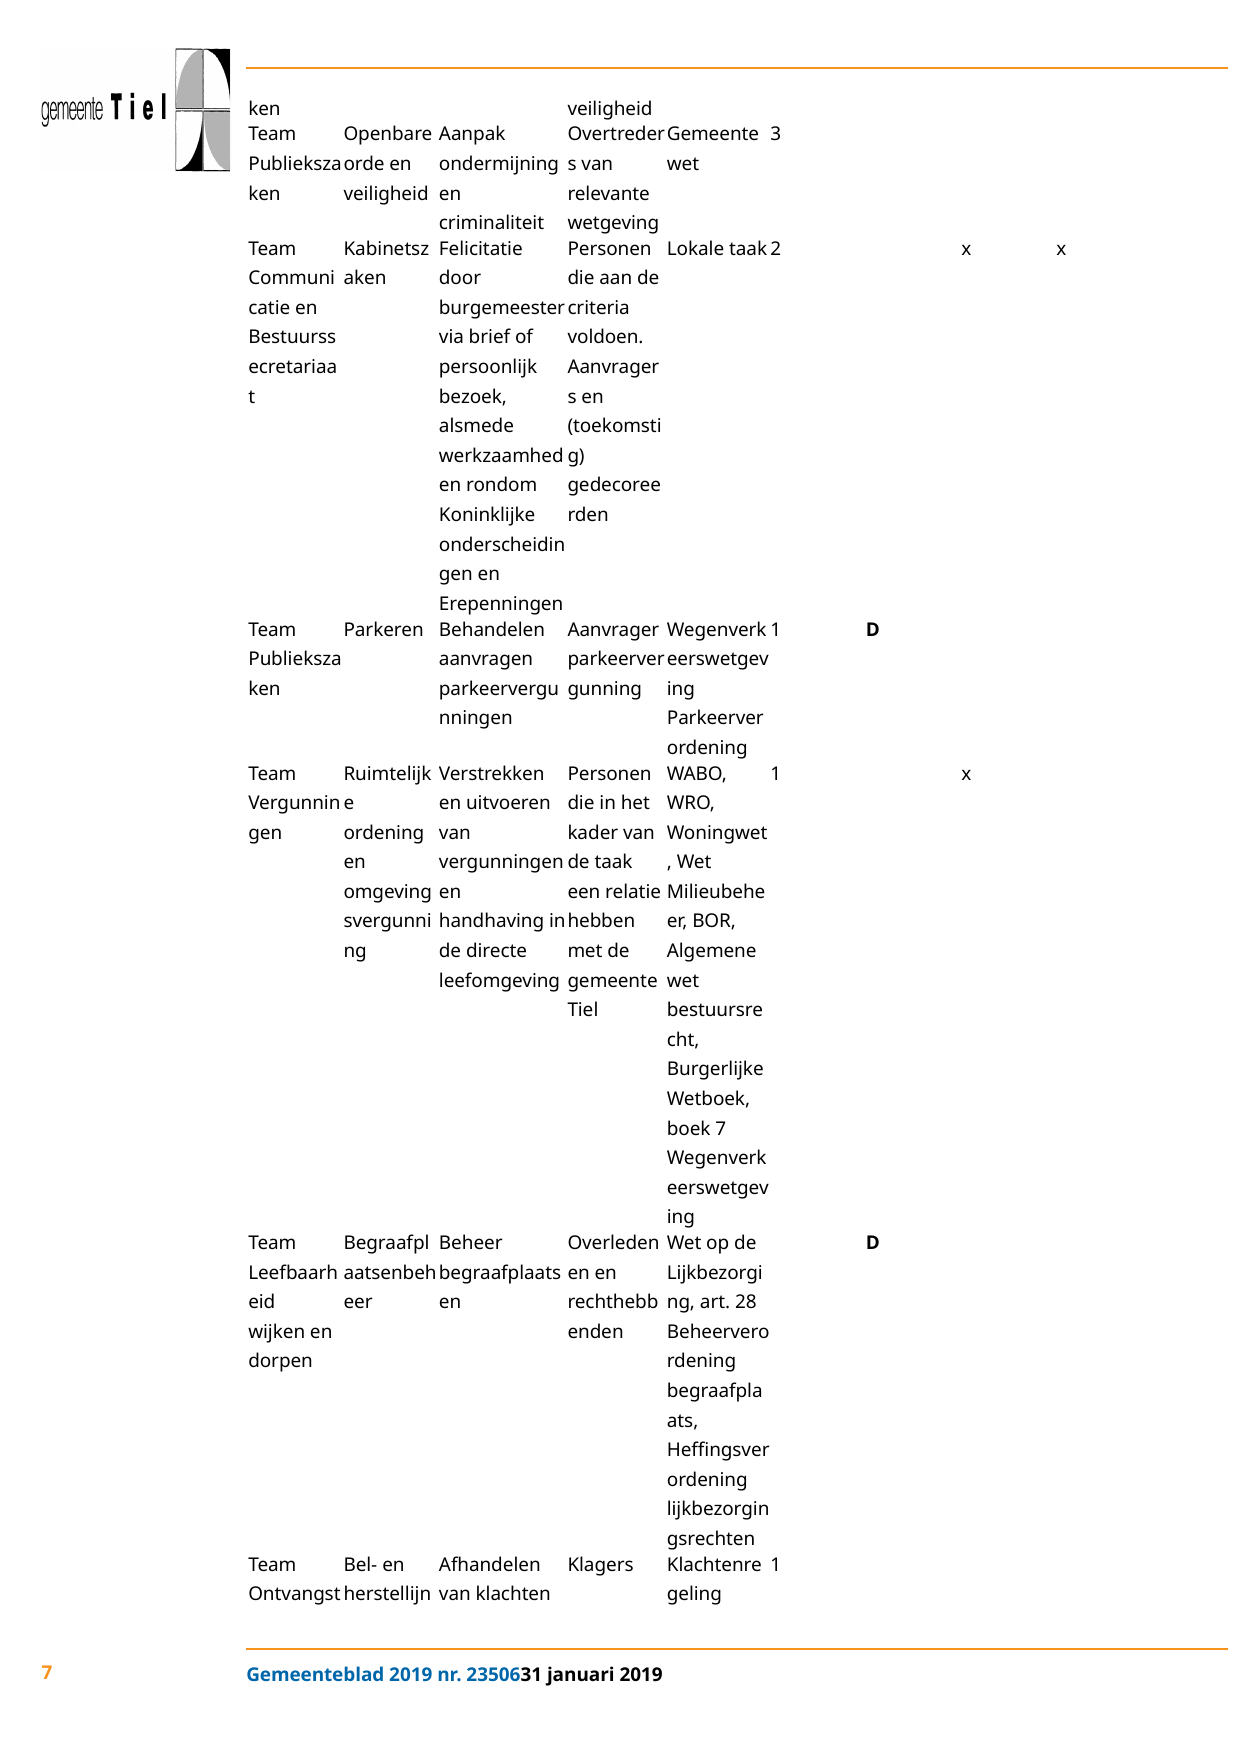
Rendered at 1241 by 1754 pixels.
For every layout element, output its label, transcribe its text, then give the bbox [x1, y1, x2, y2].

table_cell Team Leefbaarheid wijken en dorpen [248, 1229, 343, 1551]
table_cell Wegenverkeerswetgeving Parkeerverordening [667, 616, 770, 760]
table_cell Afhandelen van klachten [439, 1551, 567, 1606]
table_cell [866, 95, 961, 121]
table_cell [439, 95, 567, 121]
table_cell Team Publiekszaken [248, 121, 343, 235]
table_cell ken [248, 95, 343, 121]
table_cell [1056, 95, 1152, 121]
table_cell Bel- en herstellijn [343, 1551, 439, 1606]
table_cell Openbare orde en veiligheid [343, 121, 439, 235]
table_cell [343, 95, 439, 121]
table_cell Behandelen aanvragen parkeervergunningen [439, 616, 567, 760]
table_cell Team Ontvangst [248, 1551, 343, 1606]
table_cell [961, 1229, 1056, 1551]
table_cell [866, 121, 961, 235]
table_cell [770, 1229, 866, 1551]
table_cell [961, 1551, 1056, 1606]
table_cell 1 [770, 616, 866, 760]
table_cell Team Vergunningen [248, 760, 343, 1229]
table_cell Kabinetszaken [343, 235, 439, 616]
table_cell [866, 235, 961, 616]
table_cell Begraafplaatsenbeheer [343, 1229, 439, 1551]
table_cell Parkeren [343, 616, 439, 760]
table_cell Team Publiekszaken [248, 616, 343, 760]
table_cell Aanpak ondermijning en criminaliteit [439, 121, 567, 235]
table_cell Wet op de Lijkbezorging, art. 28 Beheerverordening begraafplaats, Heffingsverordening lijkbezorgingsrechten [667, 1229, 770, 1551]
table_cell Verstrekken en uitvoeren van vergunningen en handhaving in de directe leefomgeving [439, 760, 567, 1229]
table_cell Beheer begraafplaatsen [439, 1229, 567, 1551]
table_cell D [866, 616, 961, 760]
table_cell Overtreders van relevante wetgeving [567, 121, 667, 235]
table_cell 1 [770, 1551, 866, 1606]
table_cell Klachtenregeling [667, 1551, 770, 1606]
table_cell [1056, 616, 1152, 760]
table_cell Aanvrager parkeervergunning [567, 616, 667, 760]
table_cell [961, 121, 1056, 235]
table_cell WABO, WRO, Woningwet, Wet Milieubeheer, BOR, Algemene wet bestuursrecht, Burgerlijke Wetboek, boek 7 Wegenverkeerswetgeving [667, 760, 770, 1229]
table_cell Klagers [567, 1551, 667, 1606]
table_cell [961, 616, 1056, 760]
table_cell [1056, 121, 1152, 235]
table_cell [1056, 1551, 1152, 1606]
table_cell Personen die aan de criteria voldoen. Aanvragers en (toekomstig) gedecoreerden [567, 235, 667, 616]
table_cell Lokale taak [667, 235, 770, 616]
table_cell 3 [770, 121, 866, 235]
table_cell [866, 1551, 961, 1606]
table_cell Personen die in het kader van de taak een relatie hebben met de gemeente Tiel [567, 760, 667, 1229]
table_cell Overledenen en rechthebbenden [567, 1229, 667, 1551]
table_cell Ruimtelijke ordening en omgevingsvergunning [343, 760, 439, 1229]
table_cell Team Communicatie en Bestuurssecretariaat [248, 235, 343, 616]
table_cell 1 [770, 760, 866, 1229]
table_cell [1056, 1229, 1152, 1551]
table_cell x [961, 235, 1056, 616]
table_cell x [961, 760, 1056, 1229]
picture [41, 47, 231, 172]
table_cell [961, 95, 1056, 121]
table_cell Felicitatie door burgemeester via brief of persoonlijk bezoek, alsmede werkzaamheden rondom Koninklijke onderscheidingen en Erepenningen [439, 235, 567, 616]
table_cell Gemeentewet [667, 121, 770, 235]
table_cell x [1056, 235, 1152, 616]
table_cell [866, 760, 961, 1229]
table_cell veiligheid [567, 95, 667, 121]
table_cell [770, 95, 866, 121]
table_cell [667, 95, 770, 121]
table_cell 2 [770, 235, 866, 616]
table_cell [1056, 760, 1152, 1229]
table_cell D [866, 1229, 961, 1551]
